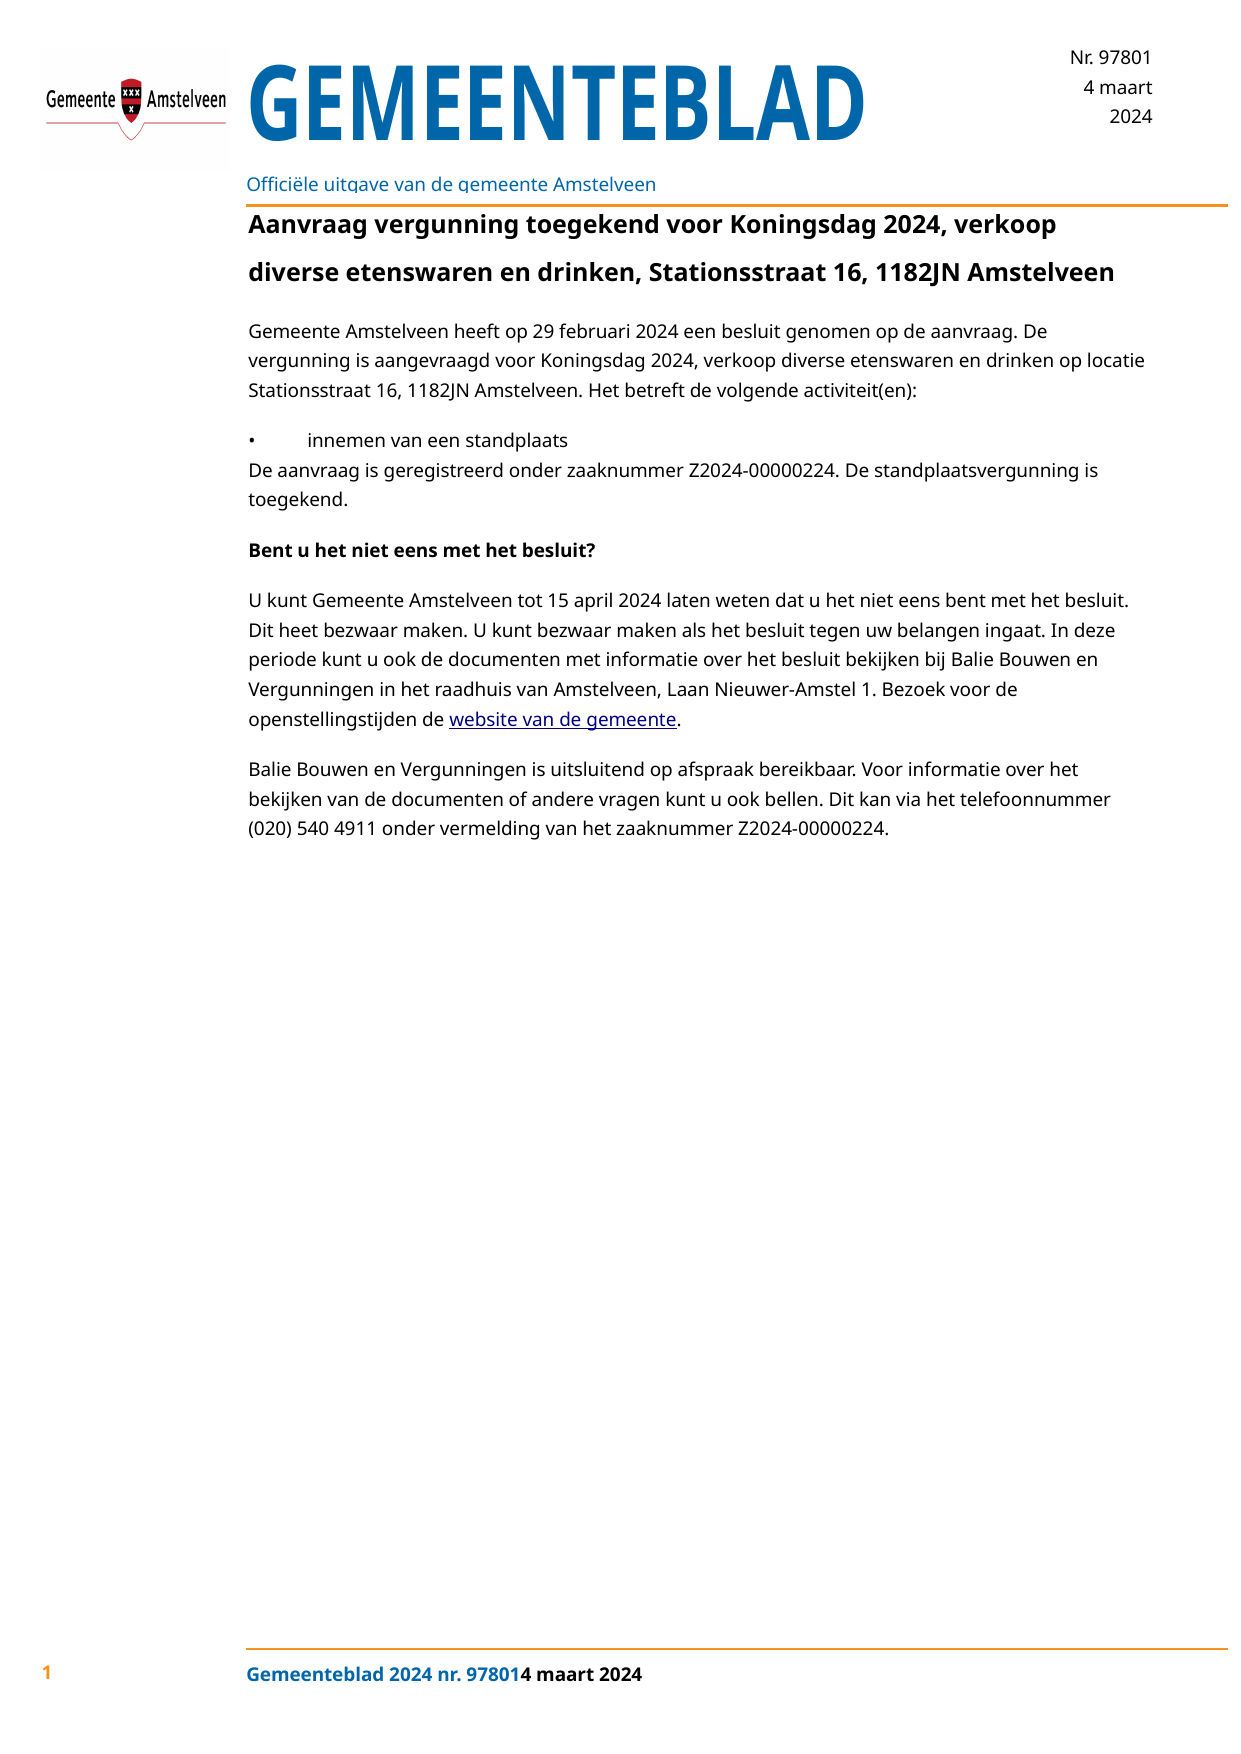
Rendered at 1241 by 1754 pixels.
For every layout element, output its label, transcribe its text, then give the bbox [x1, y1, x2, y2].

text De aanvraag is geregistreerd onder zaaknummer Z2024-00000224. De standplaatsvergunning is toegekend. [248, 457, 1152, 512]
text Gemeente Amstelveen heeft op 29 februari 2024 een besluit genomen op de aanvraag. De vergunning is aangevraagd voor Koningsdag 2024, verkoop diverse etenswaren en drinken op locatie Stationsstraat 16, 1182JN Amstelveen. Het betreft de volgende activiteit(en): [248, 318, 1152, 403]
picture [41, 47, 231, 172]
text Bent u het niet eens met het besluit? [248, 537, 1152, 563]
list innemen van een standplaats [248, 427, 1152, 453]
text Aanvraag vergunning toegekend voor Koningsdag 2024, verkoop diverse etenswaren en drinken, Stationsstraat 16, 1182JN Amstelveen [248, 207, 1152, 288]
text Balie Bouwen en Vergunningen is uitsluitend op afspraak bereikbaar. Voor informatie over het bekijken van de documenten of andere vragen kunt u ook bellen. Dit kan via het telefoonnummer (020) 540 4911 onder vermelding van het zaaknummer Z2024-00000224. [248, 756, 1152, 841]
text U kunt Gemeente Amstelveen tot 15 april 2024 laten weten dat u het niet eens bent met het besluit. Dit heet bezwaar maken. U kunt bezwaar maken als het besluit tegen uw belangen ingaat. In deze periode kunt u ook de documenten met informatie over het besluit bekijken bij Balie Bouwen en Vergunningen in het raadhuis van Amstelveen, Laan Nieuwer-Amstel 1. Bezoek voor de openstellingstijden de website van de gemeente. [248, 587, 1152, 732]
